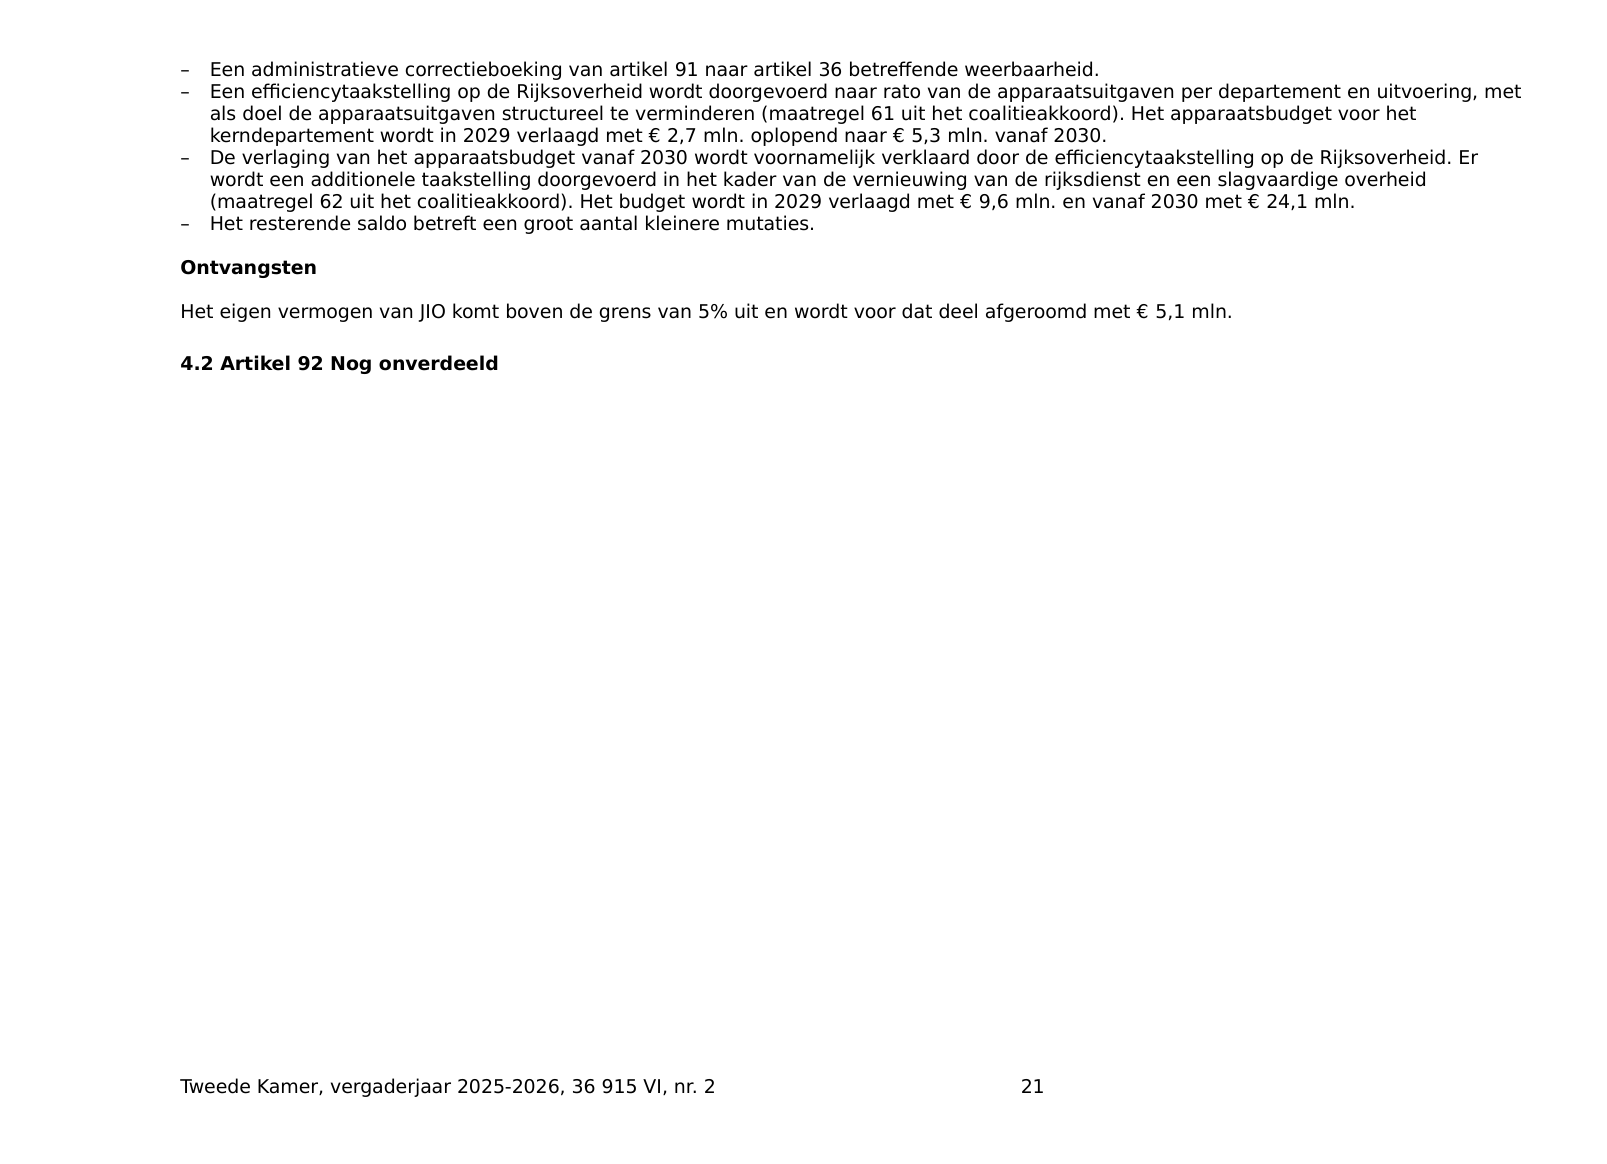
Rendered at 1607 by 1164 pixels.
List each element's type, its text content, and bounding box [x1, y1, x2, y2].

subtitle 4.2 Artikel 92 Nog onverdeeld [180, 353, 1529, 375]
text – Het resterende saldo betreft een groot aantal kleinere mutaties. [180, 213, 1529, 235]
text – De verlaging van het apparaatsbudget vanaf 2030 wordt voornamelijk verklaard door de efficiencytaakstelling op de Rijksoverheid. Er wordt een additionele taakstelling doorgevoerd in het kader van de vernieuwing van de rijksdienst en een slagvaardige overheid (maatregel 62 uit het coalitieakkoord). Het budget wordt in 2029 verlaagd met € 9,6 mln. en vanaf 2030 met € 24,1 mln. [180, 147, 1529, 213]
text – Een efficiencytaakstelling op de Rijksoverheid wordt doorgevoerd naar rato van de apparaatsuitgaven per departement en uitvoering, met als doel de apparaatsuitgaven structureel te verminderen (maatregel 61 uit het coalitieakkoord). Het apparaatsbudget voor het kerndepartement wordt in 2029 verlaagd met € 2,7 mln. oplopend naar € 5,3 mln. vanaf 2030. [180, 81, 1529, 147]
subtitle Ontvangsten [180, 257, 1529, 279]
text – Een administratieve correctieboeking van artikel 91 naar artikel 36 betreffende weerbaarheid. [180, 59, 1529, 81]
text Het eigen vermogen van JIO komt boven de grens van 5% uit en wordt voor dat deel afgeroomd met € 5,1 mln. [180, 301, 1529, 323]
